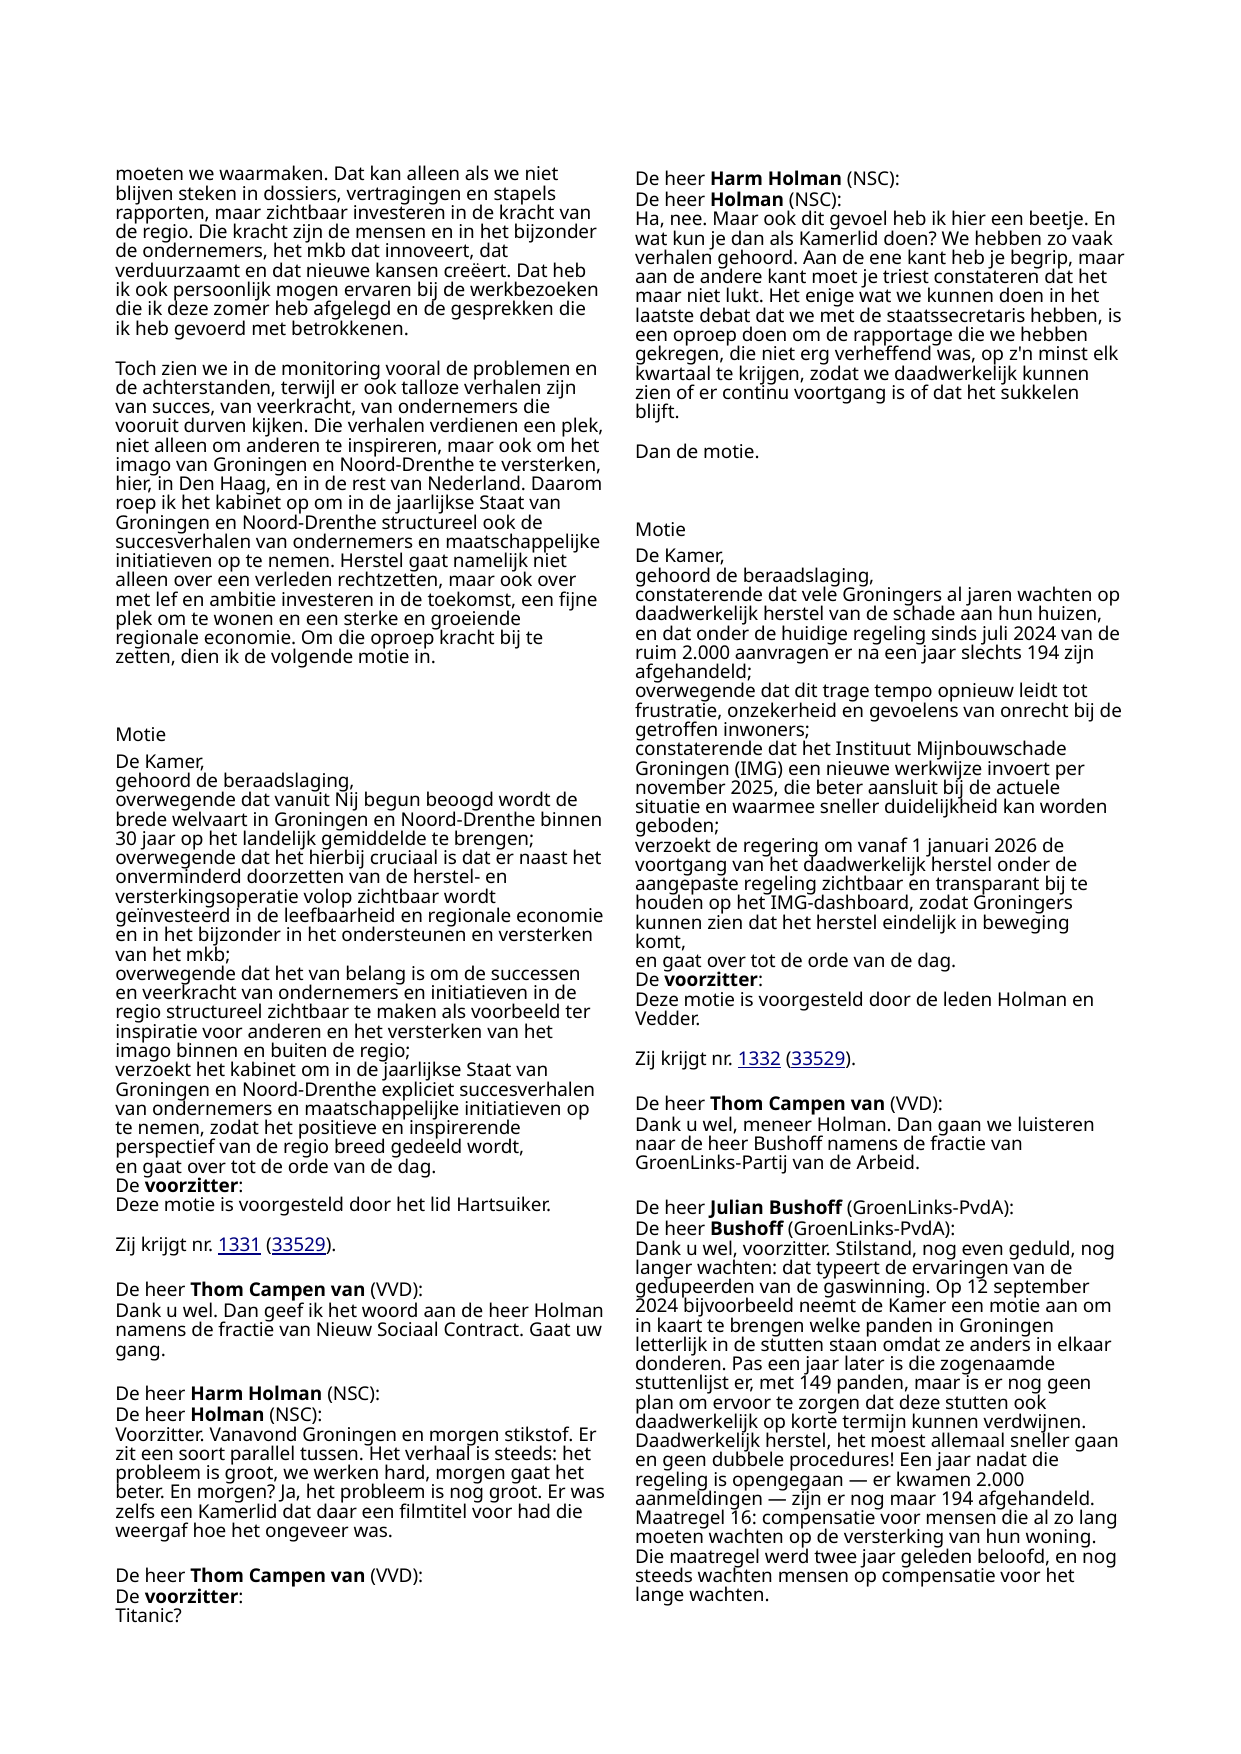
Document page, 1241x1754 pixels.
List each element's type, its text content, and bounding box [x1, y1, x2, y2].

text verzoekt de regering om vanaf 1 januari 2026 de voortgang van het daadwerkelijk herstel onder de aangepaste regeling zichtbaar en transparant bij te houden op het IMG-dashboard, zodat Groningers kunnen zien dat het herstel eindelijk in beweging komt, [635, 837, 1125, 952]
text Motie [115, 721, 605, 747]
text De heer Harm Holman (NSC): [635, 165, 1125, 191]
text verzoekt het kabinet om in de jaarlijkse Staat van Groningen en Noord-Drenthe expliciet succesverhalen van ondernemers en maatschappelijke initiatieven op te nemen, zodat het positieve en inspirerende perspectief van de regio breed gedeeld wordt, [115, 1061, 605, 1158]
text gehoord de beraadslaging, [115, 772, 605, 791]
text De heer Bushoff (GroenLinks-PvdA): [635, 1220, 1125, 1239]
text Motie [635, 516, 1125, 542]
text Zij krijgt nr. 1331 (33529). [115, 1236, 605, 1255]
text De heer Holman (NSC): [115, 1406, 605, 1426]
text De voorzitter: [115, 1588, 605, 1607]
text overwegende dat het van belang is om de successen en veerkracht van ondernemers en initiatieven in de regio structureel zichtbaar te maken als voorbeeld ter inspiratie voor anderen en het versterken van het imago binnen en buiten de regio; [115, 965, 605, 1061]
text constaterende dat vele Groningers al jaren wachten op daadwerkelijk herstel van de schade aan hun huizen, en dat onder de huidige regeling sinds juli 2024 van de ruim 2.000 aanvragen er na een jaar slechts 194 zijn afgehandeld; [635, 586, 1125, 682]
text De voorzitter: [635, 971, 1125, 991]
text De heer Thom Campen van (VVD): [635, 1090, 1125, 1116]
text Zij krijgt nr. 1332 (33529). [635, 1050, 1125, 1069]
text De voorzitter: [115, 1177, 605, 1196]
text De heer Harm Holman (NSC): [115, 1381, 605, 1406]
text Deze motie is voorgesteld door de leden Holman en Vedder. [635, 991, 1125, 1029]
text constaterende dat het Instituut Mijnbouwschade Groningen (IMG) een nieuwe werkwijze invoert per november 2025, die beter aansluit bij de actuele situatie en waarmee sneller duidelijkheid kan worden geboden; [635, 740, 1125, 837]
text Dank u wel, meneer Holman. Dan gaan we luisteren naar de heer Bushoff namens de fractie van GroenLinks-Partij van de Arbeid. [635, 1116, 1125, 1174]
text Voorzitter. Vanavond Groningen en morgen stikstof. Er zit een soort parallel tussen. Het verhaal is steeds: het probleem is groot, we werken hard, morgen gaat het beter. En morgen? Ja, het probleem is nog groot. Er was zelfs een Kamerlid dat daar een filmtitel voor had die weergaf hoe het ongeveer was. [115, 1426, 605, 1541]
text en gaat over tot de orde van de dag. [115, 1158, 605, 1177]
text en gaat over tot de orde van de dag. [635, 952, 1125, 971]
text Dank u wel. Dan geef ik het woord aan de heer Holman namens de fractie van Nieuw Sociaal Contract. Gaat uw gang. [115, 1302, 605, 1360]
text De heer Julian Bushoff (GroenLinks-PvdA): [635, 1194, 1125, 1220]
text De Kamer, [635, 547, 1125, 567]
text Dank u wel, voorzitter. Stilstand, nog even geduld, nog langer wachten: dat typeert de ervaringen van de gedupeerden van de gaswinning. Op 12 september 2024 bijvoorbeeld neemt de Kamer een motie aan om in kaart te brengen welke panden in Groningen letterlijk in de stutten staan omdat ze anders in elkaar donderen. Pas een jaar later is die zogenaamde stuttenlijst er, met 149 panden, maar is er nog geen plan om ervoor te zorgen dat deze stutten ook daadwerkelijk op korte termijn kunnen verdwijnen. Daadwerkelijk herstel, het moest allemaal sneller gaan en geen dubbele procedures! Een jaar nadat die regeling is opengegaan — er kwamen 2.000 aanmeldingen — zijn er nog maar 194 afgehandeld. Maatregel 16: compensatie voor mensen die al zo lang moeten wachten op de versterking van hun woning. Die maatregel werd twee jaar geleden beloofd, en nog steeds wachten mensen op compensatie voor het lange wachten. [635, 1239, 1125, 1606]
text Deze motie is voorgesteld door het lid Hartsuiker. [115, 1196, 605, 1215]
text Titanic? [115, 1607, 605, 1626]
text De Kamer, [115, 753, 605, 772]
text moeten we waarmaken. Dat kan alleen als we niet blijven steken in dossiers, vertragingen en stapels rapporten, maar zichtbaar investeren in de kracht van de regio. Die kracht zijn de mensen en in het bijzonder de ondernemers, het mkb dat innoveert, dat verduurzaamt en dat nieuwe kansen creëert. Dat heb ik ook persoonlijk mogen ervaren bij de werkbezoeken die ik deze zomer heb afgelegd en de gesprekken die ik heb gevoerd met betrokkenen. [115, 165, 605, 339]
text Dan de motie. [635, 443, 1125, 462]
text overwegende dat vanuit Nij begun beoogd wordt de brede welvaart in Groningen en Noord-Drenthe binnen 30 jaar op het landelijk gemiddelde te brengen; [115, 791, 605, 849]
text De heer Thom Campen van (VVD): [115, 1276, 605, 1302]
text De heer Thom Campen van (VVD): [115, 1562, 605, 1588]
text Toch zien we in de monitoring vooral de problemen en de achterstanden, terwijl er ook talloze verhalen zijn van succes, van veerkracht, van ondernemers die vooruit durven kijken. Die verhalen verdienen een plek, niet alleen om anderen te inspireren, maar ook om het imago van Groningen en Noord-Drenthe te versterken, hier, in Den Haag, en in de rest van Nederland. Daarom roep ik het kabinet op om in de jaarlijkse Staat van Groningen en Noord-Drenthe structureel ook de succesverhalen van ondernemers en maatschappelijke initiatieven op te nemen. Herstel gaat namelijk niet alleen over een verleden rechtzetten, maar ook over met lef en ambitie investeren in de toekomst, een fijne plek om te wonen en een sterke en groeiende regionale economie. Om die oproep kracht bij te zetten, dien ik de volgende motie in. [115, 359, 605, 668]
text Ha, nee. Maar ook dit gevoel heb ik hier een beetje. En wat kun je dan als Kamerlid doen? We hebben zo vaak verhalen gehoord. Aan de ene kant heb je begrip, maar aan de andere kant moet je triest constateren dat het maar niet lukt. Het enige wat we kunnen doen in het laatste debat dat we met de staatssecretaris hebben, is een oproep doen om de rapportage die we hebben gekregen, die niet erg verheffend was, op z'n minst elk kwartaal te krijgen, zodat we daadwerkelijk kunnen zien of er continu voortgang is of dat het sukkelen blijft. [635, 210, 1125, 422]
text overwegende dat het hierbij cruciaal is dat er naast het onverminderd doorzetten van de herstel- en versterkingsoperatie volop zichtbaar wordt geïnvesteerd in de leefbaarheid en regionale economie en in het bijzonder in het ondersteunen en versterken van het mkb; [115, 849, 605, 965]
text De heer Holman (NSC): [635, 191, 1125, 210]
text gehoord de beraadslaging, [635, 567, 1125, 586]
text overwegende dat dit trage tempo opnieuw leidt tot frustratie, onzekerheid en gevoelens van onrecht bij de getroffen inwoners; [635, 682, 1125, 740]
